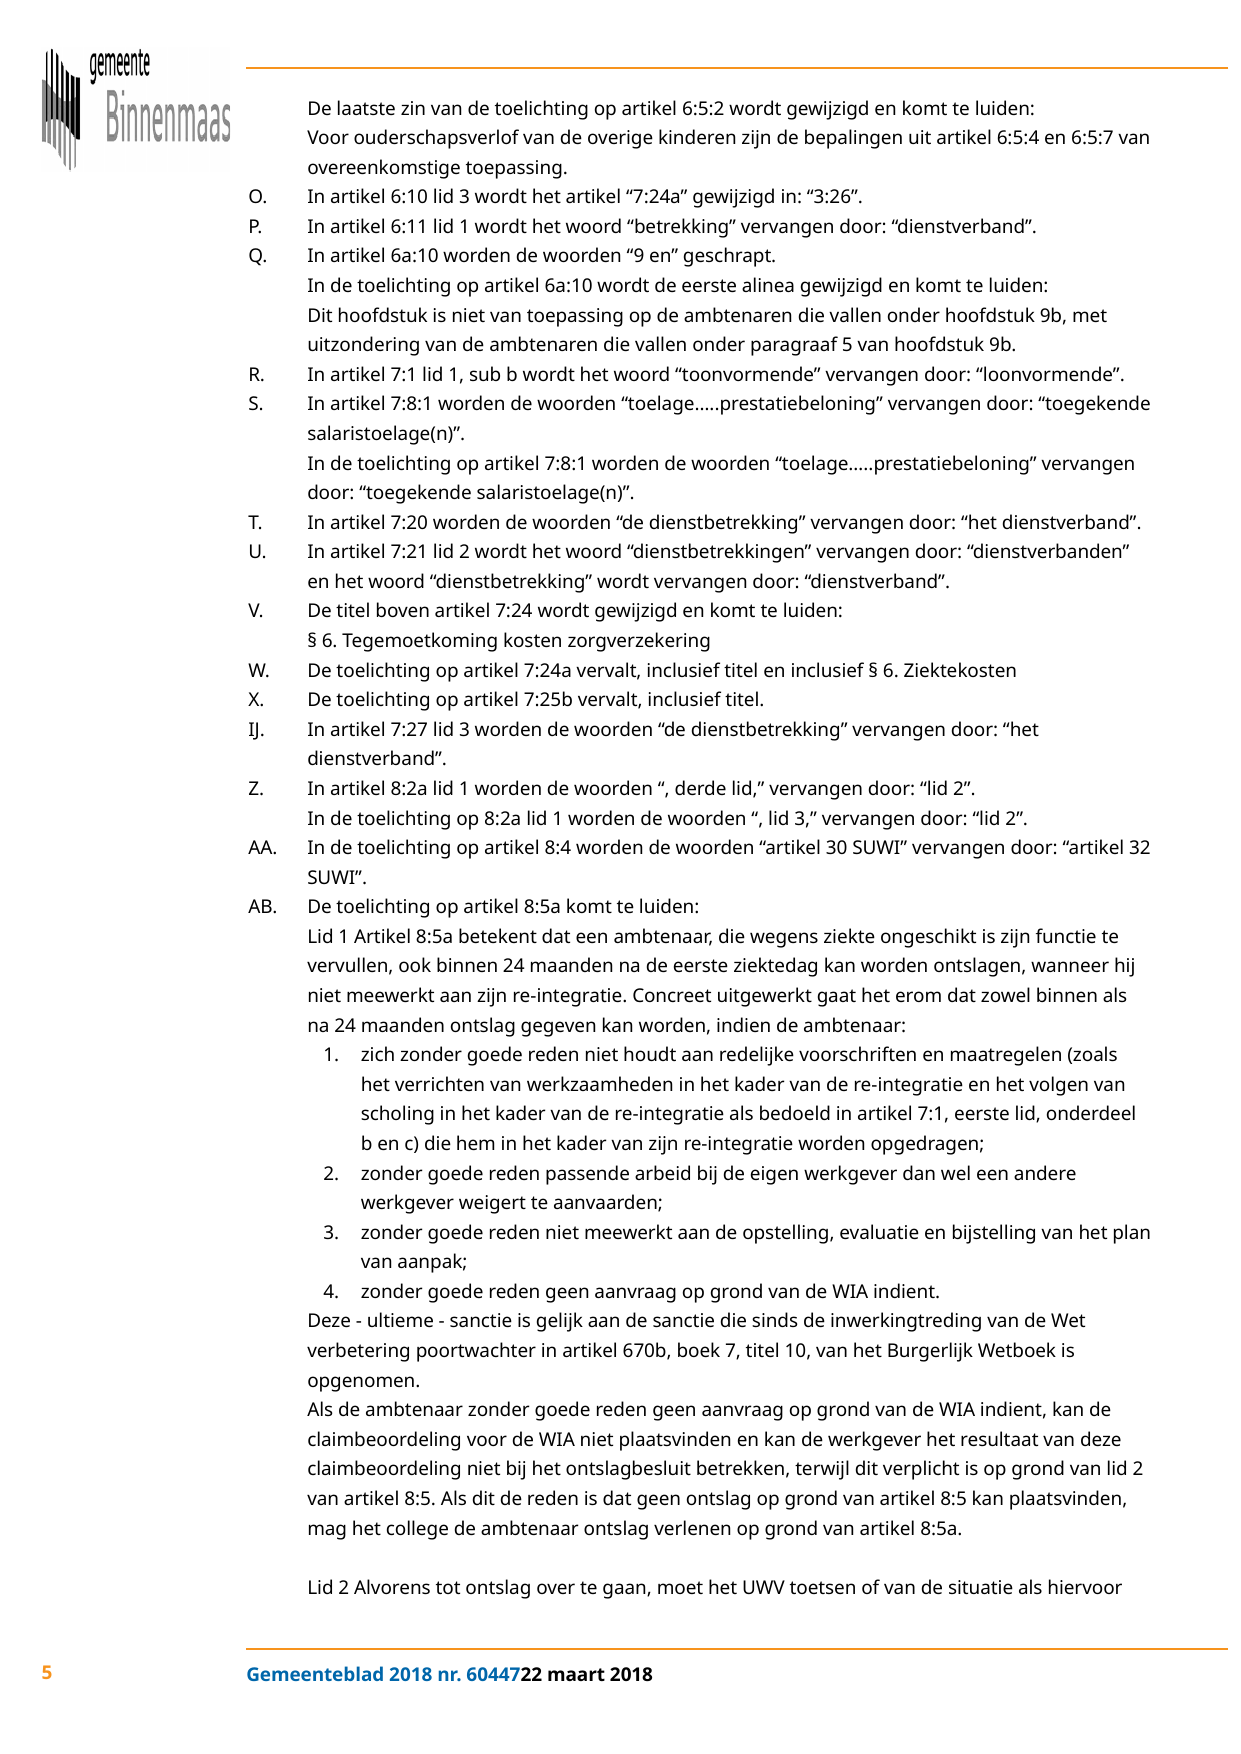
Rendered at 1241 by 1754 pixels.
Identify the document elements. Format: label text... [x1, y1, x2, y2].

list In artikel 6:11 lid 1 wordt het woord “betrekking” vervangen door: “dienstverband”. [248, 213, 1152, 239]
list In artikel 7:20 worden de woorden “de dienstbetrekking” vervangen door: “het dienstverband”. [248, 509, 1152, 535]
list In artikel 7:21 lid 2 wordt het woord “dienstbetrekkingen” vervangen door: “dienstverbanden” en het woord “dienstbetrekking” wordt vervangen door: “dienstverband”. [248, 538, 1152, 594]
list In artikel 7:27 lid 3 worden de woorden “de dienstbetrekking” vervangen door: “het dienstverband”. [248, 716, 1152, 771]
list De toelichting op artikel 8:5a komt te luiden: [248, 893, 1152, 919]
list In artikel 7:8:1 worden de woorden “toelage…..prestatiebeloning” vervangen door: “toegekende salaristoelage(n)”. [248, 391, 1152, 446]
list In artikel 6:10 lid 3 wordt het artikel “7:24a” gewijzigd in: “3:26”. [248, 183, 1152, 209]
list zonder goede reden geen aanvraag op grond van de WIA indient. [323, 1278, 1152, 1304]
list zonder goede reden niet meewerkt aan de opstelling, evaluatie en bijstelling van het plan van aanpak; [323, 1219, 1152, 1274]
list zonder goede reden passende arbeid bij de eigen werkgever dan wel een andere werkgever weigert te aanvaarden; [323, 1160, 1152, 1215]
list De toelichting op artikel 7:24a vervalt, inclusief titel en inclusief § 6. Ziektekosten [248, 657, 1152, 683]
list In artikel 7:1 lid 1, sub b wordt het woord “toonvormende” vervangen door: “loonvormende”. [248, 361, 1152, 387]
list De titel boven artikel 7:24 wordt gewijzigd en komt te luiden: [248, 598, 1152, 623]
list § 6. Tegemoetkoming kosten zorgverzekering [248, 627, 1152, 653]
list Deze - ultieme - sanctie is gelijk aan de sanctie die sinds de inwerkingtreding van de Wet verbetering poortwachter in artikel 670b, boek 7, titel 10, van het Burgerlijk Wetboek is opgenomen. [248, 1308, 1152, 1393]
picture [41, 47, 231, 172]
list In de toelichting op artikel 6a:10 wordt de eerste alinea gewijzigd en komt te luiden: [248, 272, 1152, 298]
list In artikel 6a:10 worden de woorden “9 en” geschrapt. [248, 243, 1152, 268]
list In de toelichting op 8:2a lid 1 worden de woorden “, lid 3,” vervangen door: “lid 2”. [248, 805, 1152, 831]
list In artikel 8:2a lid 1 worden de woorden “, derde lid,” vervangen door: “lid 2”. [248, 775, 1152, 801]
list Als de ambtenaar zonder goede reden geen aanvraag op grond van de WIA indient, kan de claimbeoordeling voor de WIA niet plaatsvinden en kan de werkgever het resultaat van deze claimbeoordeling niet bij het ontslagbesluit betrekken, terwijl dit verplicht is op grond van lid 2 van artikel 8:5. Als dit de reden is dat geen ontslag op grond van artikel 8:5 kan plaatsvinden, mag het college de ambtenaar ontslag verlenen op grond van artikel 8:5a. [248, 1396, 1152, 1541]
list In de toelichting op artikel 7:8:1 worden de woorden “toelage…..prestatiebeloning” vervangen door: “toegekende salaristoelage(n)”. [248, 450, 1152, 505]
list De toelichting op artikel 7:25b vervalt, inclusief titel. [248, 686, 1152, 712]
list Lid 2 Alvorens tot ontslag over te gaan, moet het UWV toetsen of van de situatie als hiervoor [248, 1574, 1152, 1600]
list Lid 1 Artikel 8:5a betekent dat een ambtenaar, die wegens ziekte ongeschikt is zijn functie te vervullen, ook binnen 24 maanden na de eerste ziektedag kan worden ontslagen, wanneer hij niet meewerkt aan zijn re-integratie. Concreet uitgewerkt gaat het erom dat zowel binnen als na 24 maanden ontslag gegeven kan worden, indien de ambtenaar: [248, 923, 1152, 1038]
list Dit hoofdstuk is niet van toepassing op de ambtenaren die vallen onder hoofdstuk 9b, met uitzondering van de ambtenaren die vallen onder paragraaf 5 van hoofdstuk 9b. [248, 302, 1152, 357]
list De laatste zin van de toelichting op artikel 6:5:2 wordt gewijzigd en komt te luiden: [248, 95, 1152, 121]
list Voor ouderschapsverlof van de overige kinderen zijn de bepalingen uit artikel 6:5:4 en 6:5:7 van overeenkomstige toepassing. [248, 124, 1152, 180]
list zich zonder goede reden niet houdt aan redelijke voorschriften en maatregelen (zoals het verrichten van werkzaamheden in het kader van de re-integratie en het volgen van scholing in het kader van de re-integratie als bedoeld in artikel 7:1, eerste lid, onderdeel b en c) die hem in het kader van zijn re-integratie worden opgedragen; [323, 1041, 1152, 1156]
list In de toelichting op artikel 8:4 worden de woorden “artikel 30 SUWI” vervangen door: “artikel 32 SUWI”. [248, 834, 1152, 890]
